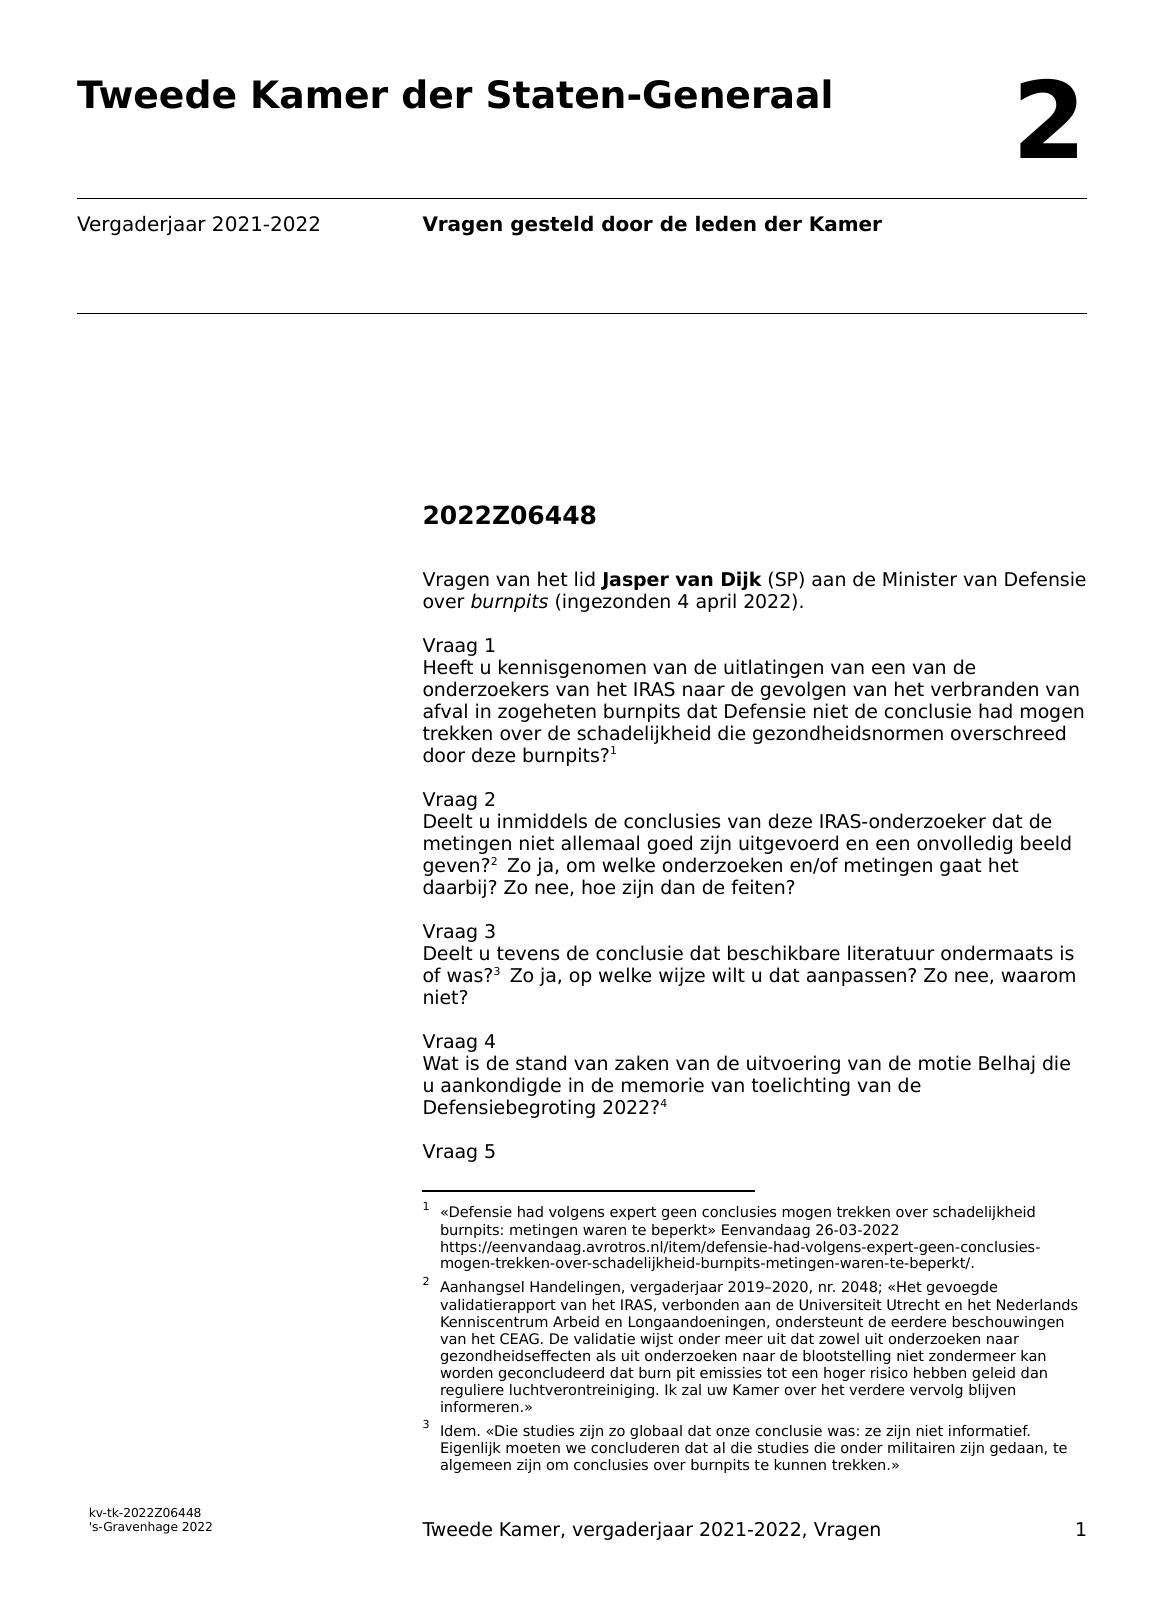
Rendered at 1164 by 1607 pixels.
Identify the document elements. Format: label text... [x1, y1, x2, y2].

text Vraag 5 [422, 1141, 1087, 1163]
text Idem. «Die studies zijn zo globaal dat onze conclusie was: ze zijn niet informatief. Eigenlijk moeten we concluderen dat al die studies die onder militairen zijn gedaan, te algemeen zijn om conclusies over burnpits te kunnen trekken.» [422, 1418, 1087, 1474]
text Vraag 4 [422, 1031, 1087, 1053]
text Deelt u tevens de conclusie dat beschikbare literatuur ondermaats is of was? Zo ja, op welke wijze wilt u dat aanpassen? Zo nee, waarom niet? [422, 943, 1087, 1009]
text Aanhangsel Handelingen, vergaderjaar 2019–2020, nr. 2048; «Het gevoegde validatierapport van het IRAS, verbonden aan de Universiteit Utrecht en het Nederlands Kenniscentrum Arbeid en Longaandoeningen, ondersteunt de eerdere beschouwingen van het CEAG. De validatie wijst onder meer uit dat zowel uit onderzoeken naar gezondheidseffecten als uit onderzoeken naar de blootstelling niet zondermeer kan worden geconcludeerd dat burn pit emissies tot een hoger risico hebben geleid dan reguliere luchtverontreiniging. Ik zal uw Kamer over het verdere vervolg blijven informeren.» [422, 1275, 1087, 1416]
text «Defensie had volgens expert geen conclusies mogen trekken over schadelijkheid burnpits: metingen waren te beperkt» Eenvandaag 26-03-2022 https://eenvandaag.avrotros.nl/item/defensie-had-volgens-expert-geen-conclusies-mogen-trekken-over-schadelijkheid-burnpits-metingen-waren-te-beperkt/. [422, 1200, 1087, 1272]
text Vragen van het lid Jasper van Dijk (SP) aan de Minister van Defensie over burnpits (ingezonden 4 april 2022). [422, 569, 1087, 613]
text 's-Gravenhage 2022 [88, 1520, 323, 1534]
text Vraag 1 [422, 635, 1087, 657]
text Wat is de stand van zaken van de uitvoering van de motie Belhaj die u aankondigde in de memorie van toelichting van de Defensiebegroting 2022? [422, 1053, 1087, 1119]
text Vraag 2 [422, 789, 1087, 811]
text Heeft u kennisgenomen van de uitlatingen van een van de onderzoekers van het IRAS naar de gevolgen van het verbranden van afval in zogeheten burnpits dat Defensie niet de conclusie had mogen trekken over de schadelijkheid die gezondheidsnormen overschreed door deze burnpits? [422, 657, 1087, 767]
text 2022Z06448 [422, 501, 1087, 531]
text Deelt u inmiddels de conclusies van deze IRAS-onderzoeker dat de metingen niet allemaal goed zijn uitgevoerd en een onvolledig beeld geven? Zo ja, om welke onderzoeken en/of metingen gaat het daarbij? Zo nee, hoe zijn dan de feiten? [422, 811, 1087, 899]
table_cell Vergaderjaar 2021-2022 [77, 199, 422, 313]
table_cell Vragen gesteld door de leden der Kamer [422, 199, 1087, 313]
text kv-tk-2022Z06448 [88, 1506, 323, 1520]
table_header Tweede Kamer der Staten-Generaal [77, 59, 886, 198]
text Vraag 3 [422, 921, 1087, 943]
table_header 2 [886, 59, 1087, 198]
